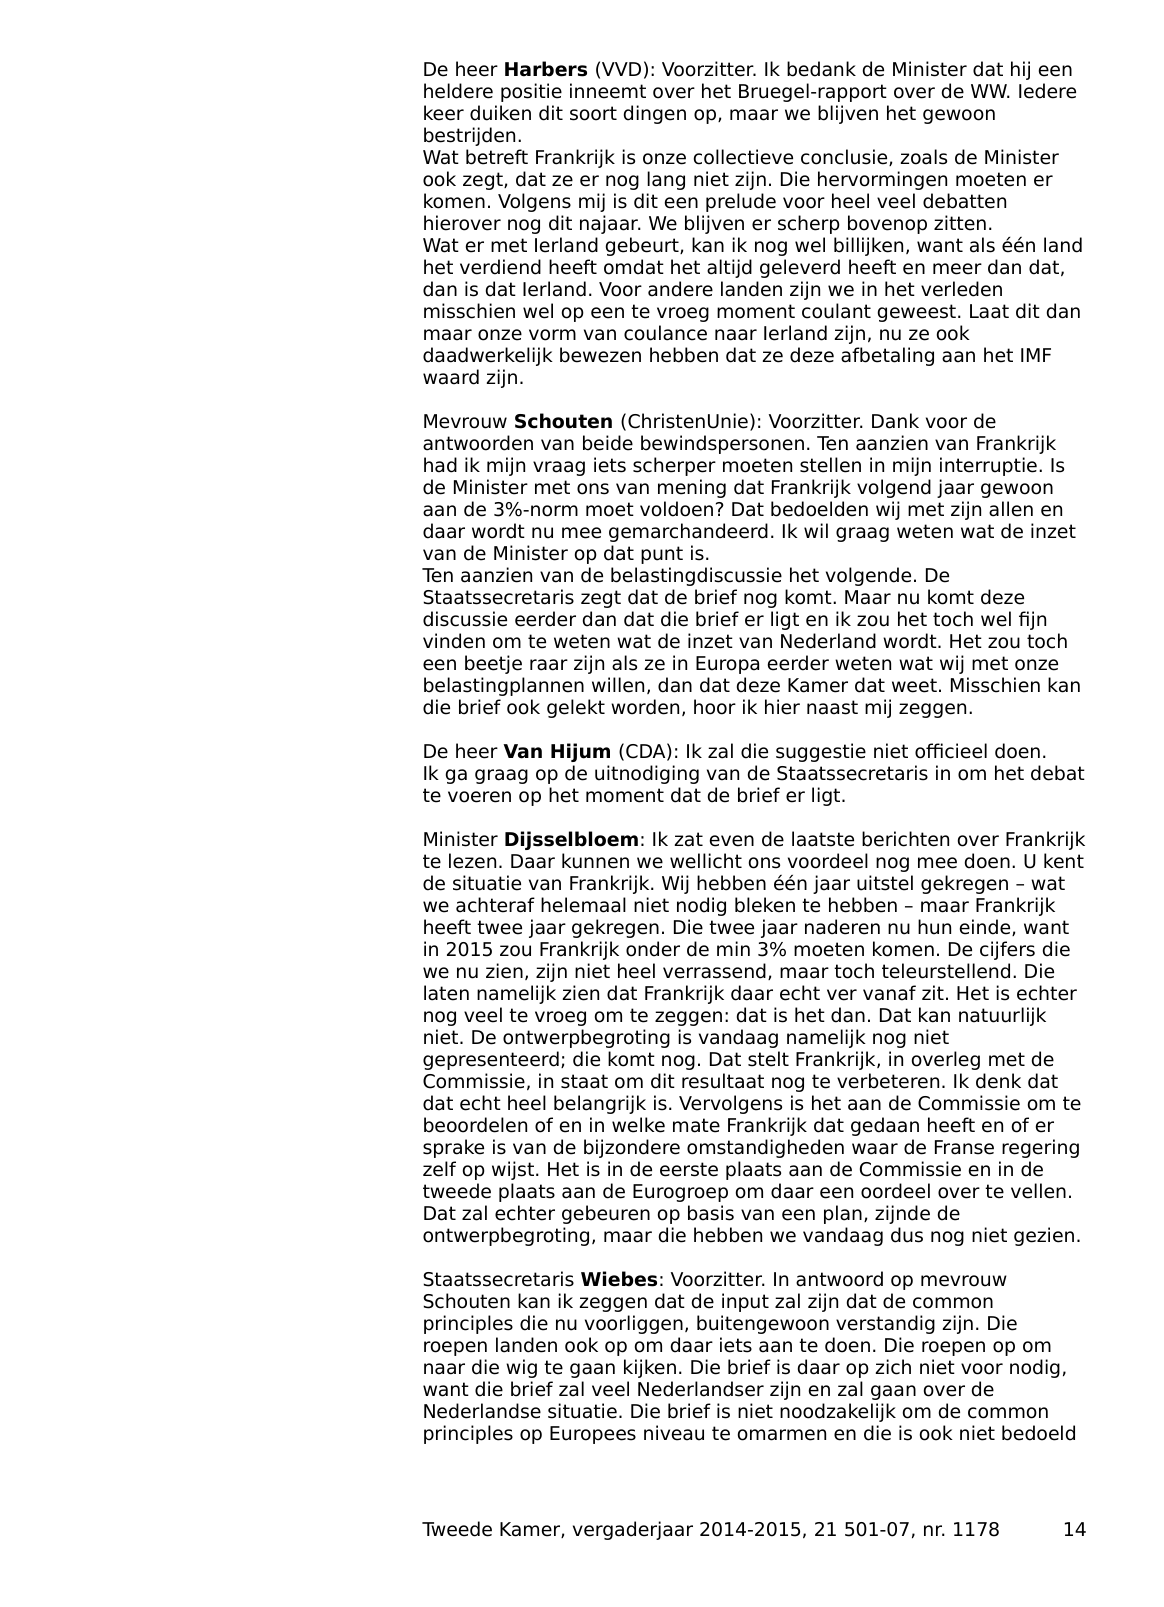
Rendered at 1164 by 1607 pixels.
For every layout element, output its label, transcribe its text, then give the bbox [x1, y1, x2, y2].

text Ik ga graag op de uitnodiging van de Staatssecretaris in om het debat te voeren op het moment dat de brief er ligt. [422, 763, 1087, 807]
text De heer Van Hijum (CDA): Ik zal die suggestie niet officieel doen. [422, 741, 1087, 763]
text Mevrouw Schouten (ChristenUnie): Voorzitter. Dank voor de antwoorden van beide bewindspersonen. Ten aanzien van Frankrijk had ik mijn vraag iets scherper moeten stellen in mijn interruptie. Is de Minister met ons van mening dat Frankrijk volgend jaar gewoon aan de 3%-norm moet voldoen? Dat bedoelden wij met zijn allen en daar wordt nu mee gemarchandeerd. Ik wil graag weten wat de inzet van de Minister op dat punt is. [422, 411, 1087, 565]
text Wat er met Ierland gebeurt, kan ik nog wel billijken, want als één land het verdiend heeft omdat het altijd geleverd heeft en meer dan dat, dan is dat Ierland. Voor andere landen zijn we in het verleden misschien wel op een te vroeg moment coulant geweest. Laat dit dan maar onze vorm van coulance naar Ierland zijn, nu ze ook daadwerkelijk bewezen hebben dat ze deze afbetaling aan het IMF waard zijn. [422, 235, 1087, 389]
text Staatssecretaris Wiebes: Voorzitter. In antwoord op mevrouw Schouten kan ik zeggen dat de input zal zijn dat de common principles die nu voorliggen, buitengewoon verstandig zijn. Die roepen landen ook op om daar iets aan te doen. Die roepen op om naar die wig te gaan kijken. Die brief is daar op zich niet voor nodig, want die brief zal veel Nederlandser zijn en zal gaan over de Nederlandse situatie. Die brief is niet noodzakelijk om de common principles op Europees niveau te omarmen en die is ook niet bedoeld [422, 1269, 1087, 1444]
text Minister Dijsselbloem: Ik zat even de laatste berichten over Frankrijk te lezen. Daar kunnen we wellicht ons voordeel nog mee doen. U kent de situatie van Frankrijk. Wij hebben één jaar uitstel gekregen – wat we achteraf helemaal niet nodig bleken te hebben – maar Frankrijk heeft twee jaar gekregen. Die twee jaar naderen nu hun einde, want in 2015 zou Frankrijk onder de min 3% moeten komen. De cijfers die we nu zien, zijn niet heel verrassend, maar toch teleurstellend. Die laten namelijk zien dat Frankrijk daar echt ver vanaf zit. Het is echter nog veel te vroeg om te zeggen: dat is het dan. Dat kan natuurlijk niet. De ontwerpbegroting is vandaag namelijk nog niet gepresenteerd; die komt nog. Dat stelt Frankrijk, in overleg met de Commissie, in staat om dit resultaat nog te verbeteren. Ik denk dat dat echt heel belangrijk is. Vervolgens is het aan de Commissie om te beoordelen of en in welke mate Frankrijk dat gedaan heeft en of er sprake is van de bijzondere omstandigheden waar de Franse regering zelf op wijst. Het is in de eerste plaats aan de Commissie en in de tweede plaats aan de Eurogroep om daar een oordeel over te vellen. Dat zal echter gebeuren op basis van een plan, zijnde de ontwerpbegroting, maar die hebben we vandaag dus nog niet gezien. [422, 829, 1087, 1247]
text Wat betreft Frankrijk is onze collectieve conclusie, zoals de Minister ook zegt, dat ze er nog lang niet zijn. Die hervormingen moeten er komen. Volgens mij is dit een prelude voor heel veel debatten hierover nog dit najaar. We blijven er scherp bovenop zitten. [422, 147, 1087, 235]
text Ten aanzien van de belastingdiscussie het volgende. De Staatssecretaris zegt dat de brief nog komt. Maar nu komt deze discussie eerder dan dat die brief er ligt en ik zou het toch wel fijn vinden om te weten wat de inzet van Nederland wordt. Het zou toch een beetje raar zijn als ze in Europa eerder weten wat wij met onze belastingplannen willen, dan dat deze Kamer dat weet. Misschien kan die brief ook gelekt worden, hoor ik hier naast mij zeggen. [422, 565, 1087, 719]
text De heer Harbers (VVD): Voorzitter. Ik bedank de Minister dat hij een heldere positie inneemt over het Bruegel-rapport over de WW. Iedere keer duiken dit soort dingen op, maar we blijven het gewoon bestrijden. [422, 59, 1087, 147]
